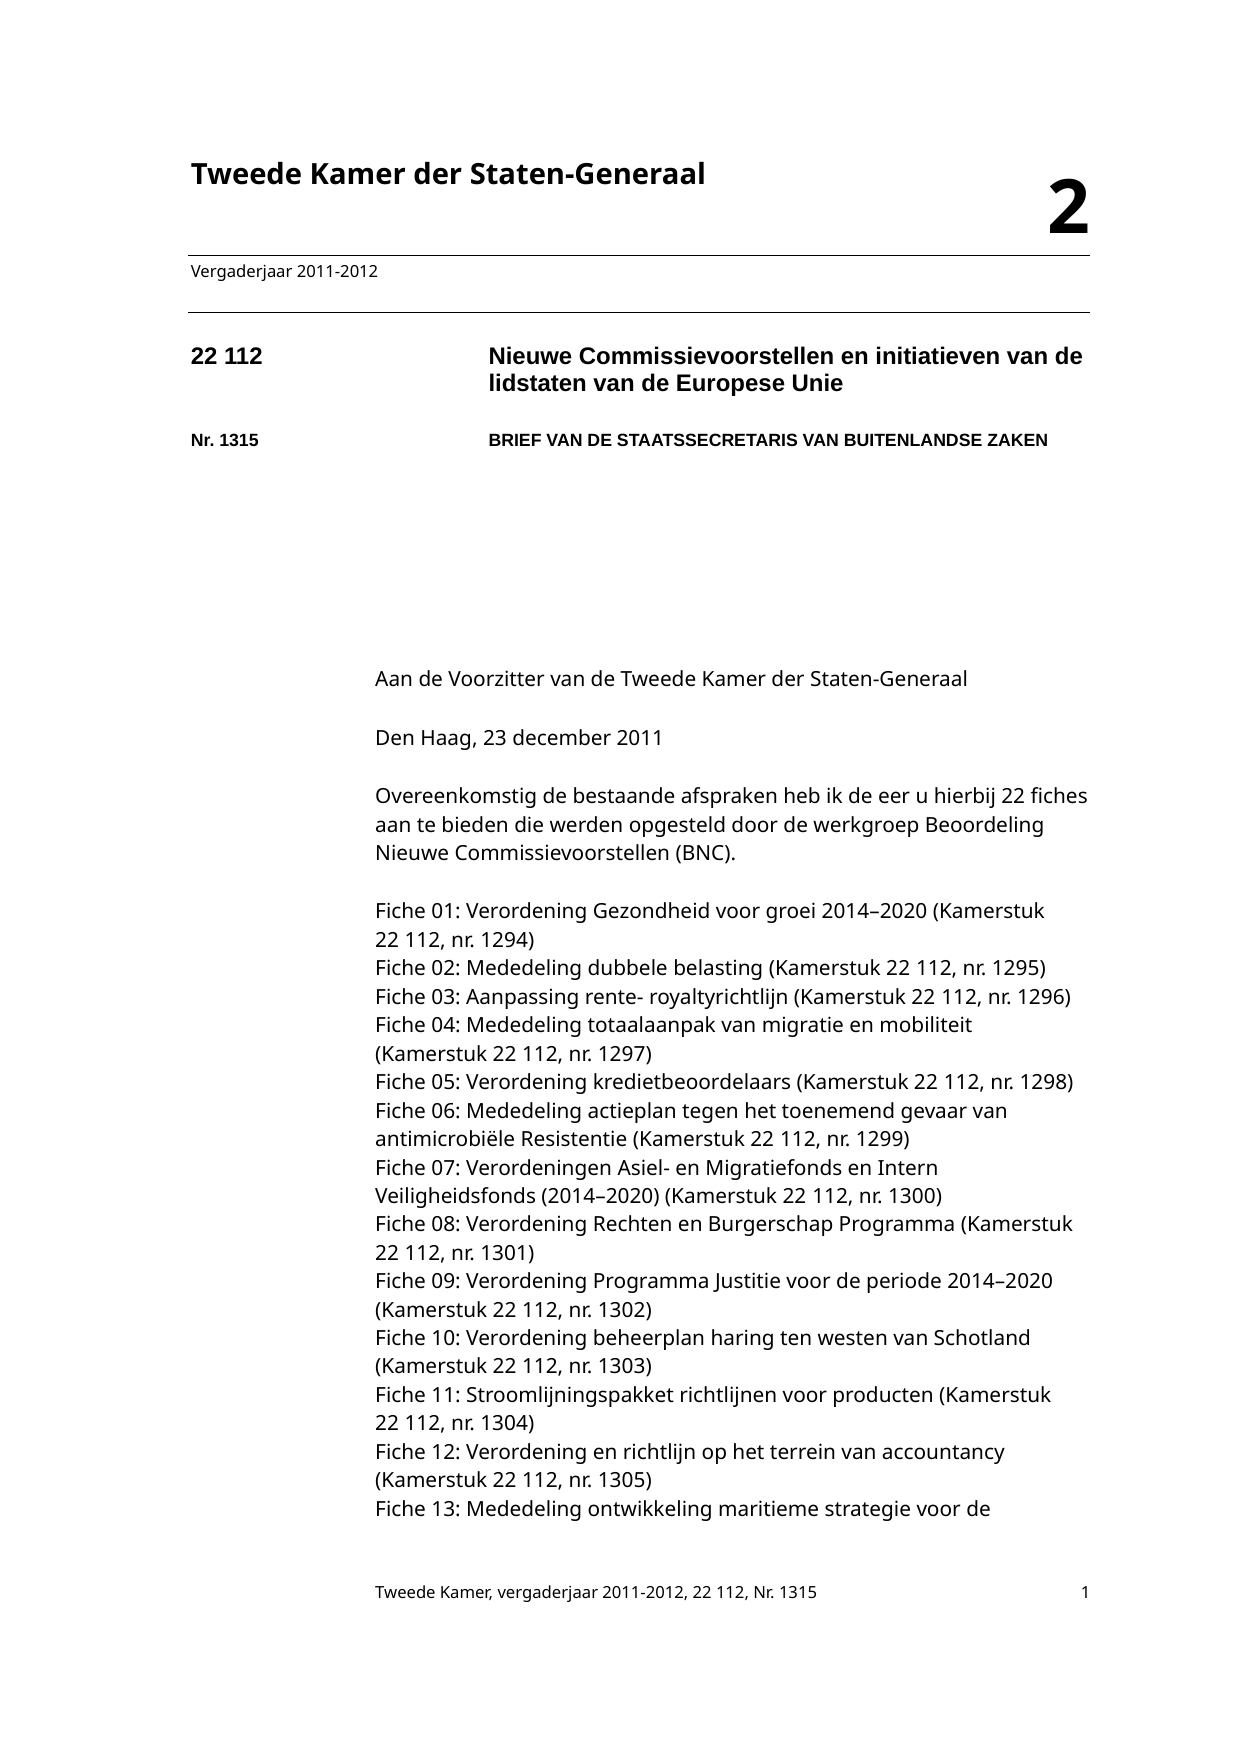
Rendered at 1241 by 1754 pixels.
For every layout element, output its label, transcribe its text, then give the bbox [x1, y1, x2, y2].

table_header 2 [910, 150, 1090, 255]
table_cell Vergaderjaar 2011-2012 [188, 256, 485, 312]
table_cell BRIEF VAN DE STAATSSECRETARIS VAN BUITENLANDSE ZAKEN [485, 427, 1090, 546]
text Fiche 11: Stroomlijningspakket richtlijnen voor producten (Kamerstuk 22 112, nr. 1304) [375, 1380, 1090, 1437]
text Den Haag, 23 december 2011 [375, 723, 1090, 751]
text Aan de Voorzitter van de Tweede Kamer der Staten-Generaal [375, 664, 1090, 693]
text Fiche 03: Aanpassing rente- royaltyrichtlijn (Kamerstuk 22 112, nr. 1296) [375, 982, 1090, 1010]
text Fiche 07: Verordeningen Asiel- en Migratiefonds en Intern Veiligheidsfonds (2014–2020) (Kamerstuk 22 112, nr. 1300) [375, 1153, 1090, 1209]
table_cell Nr. 1315 [188, 427, 485, 546]
table_cell 22 112 [188, 339, 485, 427]
table_cell [485, 256, 1090, 312]
table_cell Nieuwe Commissievoorstellen en initiatieven van de lidstaten van de Europese Unie [485, 339, 1090, 427]
text Fiche 08: Verordening Rechten en Burgerschap Programma (Kamerstuk 22 112, nr. 1301) [375, 1209, 1090, 1266]
text Fiche 09: Verordening Programma Justitie voor de periode 2014–2020 (Kamerstuk 22 112, nr. 1302) [375, 1266, 1090, 1323]
table_header Tweede Kamer der Staten-Generaal [188, 150, 909, 255]
table_cell [485, 313, 1090, 339]
table_cell [188, 313, 485, 339]
text Fiche 06: Mededeling actieplan tegen het toenemend gevaar van antimicrobiële Resistentie (Kamerstuk 22 112, nr. 1299) [375, 1096, 1090, 1153]
text Fiche 10: Verordening beheerplan haring ten westen van Schotland (Kamerstuk 22 112, nr. 1303) [375, 1323, 1090, 1380]
text Fiche 04: Mededeling totaalaanpak van migratie en mobiliteit (Kamerstuk 22 112, nr. 1297) [375, 1010, 1090, 1067]
text Fiche 05: Verordening kredietbeoordelaars (Kamerstuk 22 112, nr. 1298) [375, 1067, 1090, 1096]
text Fiche 12: Verordening en richtlijn op het terrein van accountancy (Kamerstuk 22 112, nr. 1305) [375, 1437, 1090, 1494]
text Overeenkomstig de bestaande afspraken heb ik de eer u hierbij 22 fiches aan te bieden die werden opgesteld door de werkgroep Beoordeling Nieuwe Commissievoorstellen (BNC). [375, 781, 1090, 867]
text Fiche 01: Verordening Gezondheid voor groei 2014–2020 (Kamerstuk 22 112, nr. 1294) [375, 897, 1090, 953]
text Fiche 13: Mededeling ontwikkeling maritieme strategie voor de [375, 1494, 1090, 1522]
text Fiche 02: Mededeling dubbele belasting (Kamerstuk 22 112, nr. 1295) [375, 953, 1090, 982]
